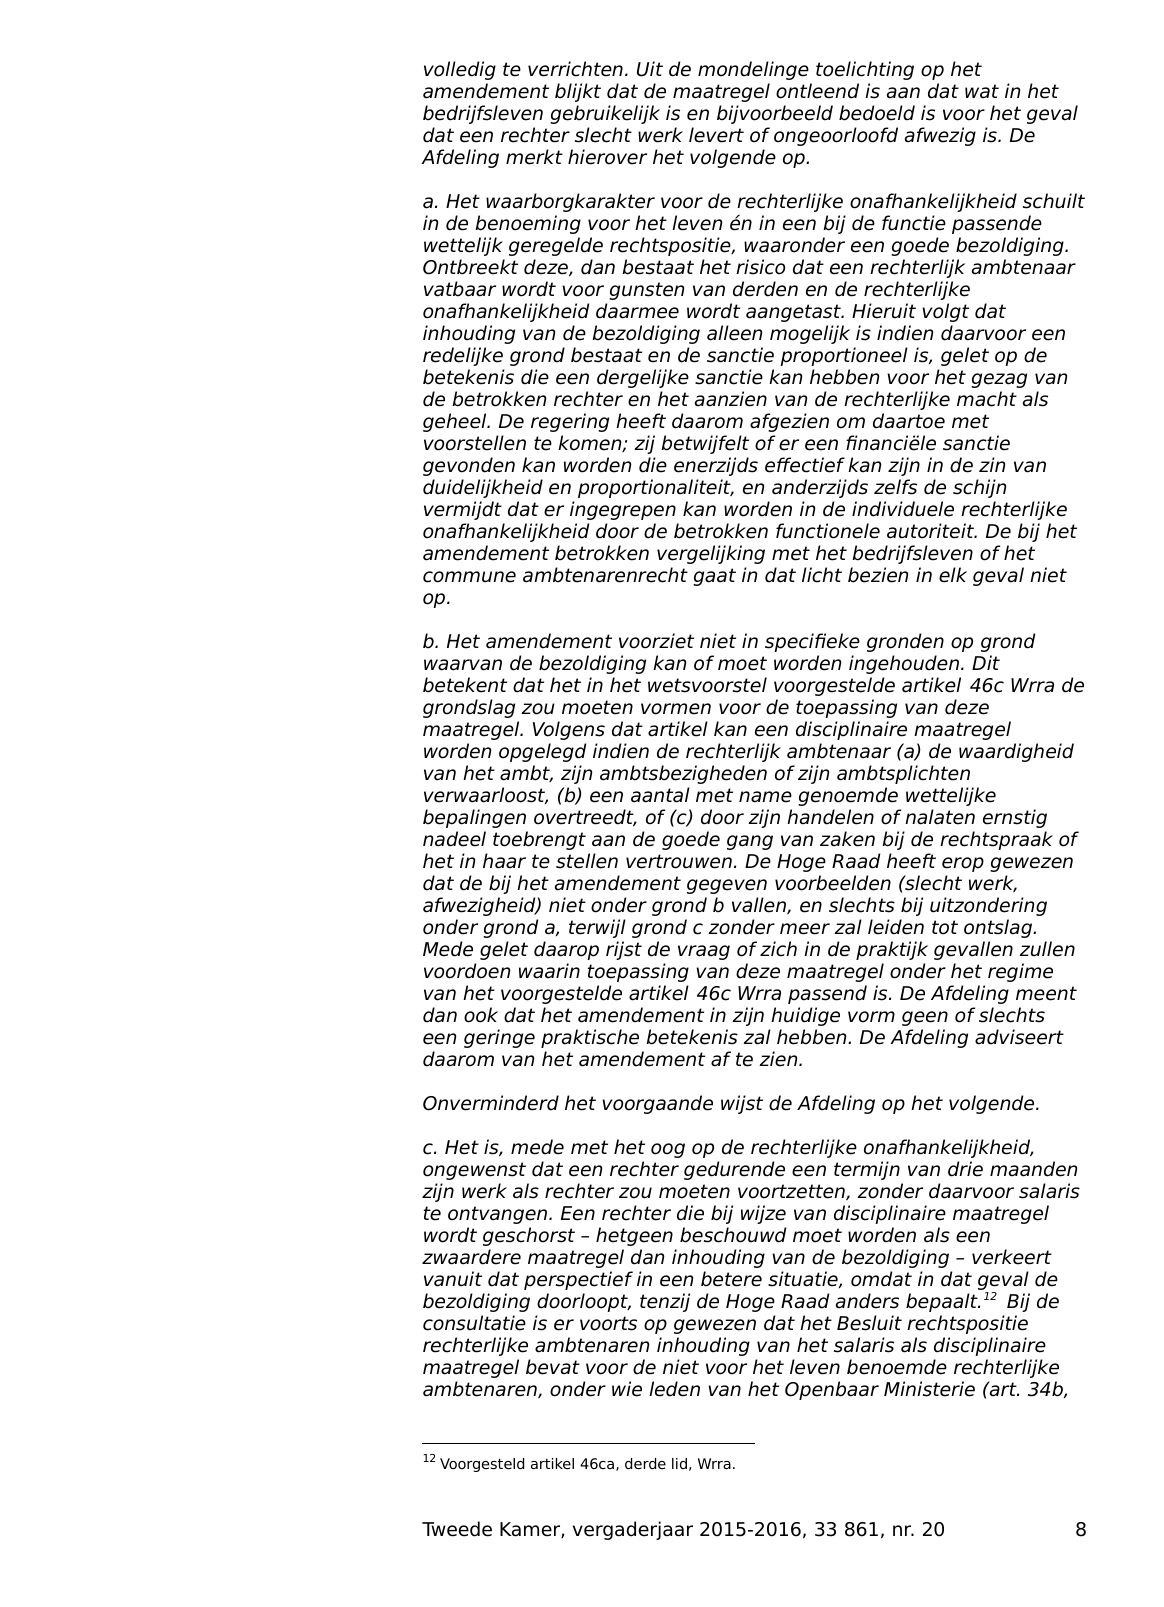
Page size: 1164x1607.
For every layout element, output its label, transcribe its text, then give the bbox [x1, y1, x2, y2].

text volledig te verrichten. Uit de mondelinge toelichting op het amendement blijkt dat de maatregel ontleend is aan dat wat in het bedrijfsleven gebruikelijk is en bijvoorbeeld bedoeld is voor het geval dat een rechter slecht werk levert of ongeoorloofd afwezig is. De Afdeling merkt hierover het volgende op. [422, 59, 1087, 169]
text Onverminderd het voorgaande wijst de Afdeling op het volgende. [422, 1093, 1087, 1115]
text b. Het amendement voorziet niet in specifieke gronden op grond waarvan de bezoldiging kan of moet worden ingehouden. Dit betekent dat het in het wetsvoorstel voorgestelde artikel 46c Wrra de grondslag zou moeten vormen voor de toepassing van deze maatregel. Volgens dat artikel kan een disciplinaire maatregel worden opgelegd indien de rechterlijk ambtenaar (a) de waardigheid van het ambt, zijn ambtsbezigheden of zijn ambtsplichten verwaarloost, (b) een aantal met name genoemde wettelijke bepalingen overtreedt, of (c) door zijn handelen of nalaten ernstig nadeel toebrengt aan de goede gang van zaken bij de rechtspraak of het in haar te stellen vertrouwen. De Hoge Raad heeft erop gewezen dat de bij het amendement gegeven voorbeelden (slecht werk, afwezigheid) niet onder grond b vallen, en slechts bij uitzondering onder grond a, terwijl grond c zonder meer zal leiden tot ontslag. Mede gelet daarop rijst de vraag of zich in de praktijk gevallen zullen voordoen waarin toepassing van deze maatregel onder het regime van het voorgestelde artikel 46c Wrra passend is. De Afdeling meent dan ook dat het amendement in zijn huidige vorm geen of slechts een geringe praktische betekenis zal hebben. De Afdeling adviseert daarom van het amendement af te zien. [422, 631, 1087, 1071]
text Voorgesteld artikel 46ca, derde lid, Wrra. [422, 1452, 1087, 1474]
text c. Het is, mede met het oog op de rechterlijke onafhankelijkheid, ongewenst dat een rechter gedurende een termijn van drie maanden zijn werk als rechter zou moeten voortzetten, zonder daarvoor salaris te ontvangen. Een rechter die bij wijze van disciplinaire maatregel wordt geschorst – hetgeen beschouwd moet worden als een zwaardere maatregel dan inhouding van de bezoldiging – verkeert vanuit dat perspectief in een betere situatie, omdat in dat geval de bezoldiging doorloopt, tenzij de Hoge Raad anders bepaalt. Bij de consultatie is er voorts op gewezen dat het Besluit rechtspositie rechterlijke ambtenaren inhouding van het salaris als disciplinaire maatregel bevat voor de niet voor het leven benoemde rechterlijke ambtenaren, onder wie leden van het Openbaar Ministerie (art. 34b, [422, 1137, 1087, 1401]
text a. Het waarborgkarakter voor de rechterlijke onafhankelijkheid schuilt in de benoeming voor het leven én in een bij de functie passende wettelijk geregelde rechtspositie, waaronder een goede bezoldiging. Ontbreekt deze, dan bestaat het risico dat een rechterlijk ambtenaar vatbaar wordt voor gunsten van derden en de rechterlijke onafhankelijkheid daarmee wordt aangetast. Hieruit volgt dat inhouding van de bezoldiging alleen mogelijk is indien daarvoor een redelijke grond bestaat en de sanctie proportioneel is, gelet op de betekenis die een dergelijke sanctie kan hebben voor het gezag van de betrokken rechter en het aanzien van de rechterlijke macht als geheel. De regering heeft daarom afgezien om daartoe met voorstellen te komen; zij betwijfelt of er een financiële sanctie gevonden kan worden die enerzijds effectief kan zijn in de zin van duidelijkheid en proportionaliteit, en anderzijds zelfs de schijn vermijdt dat er ingegrepen kan worden in de individuele rechterlijke onafhankelijkheid door de betrokken functionele autoriteit. De bij het amendement betrokken vergelijking met het bedrijfsleven of het commune ambtenarenrecht gaat in dat licht bezien in elk geval niet op. [422, 191, 1087, 609]
